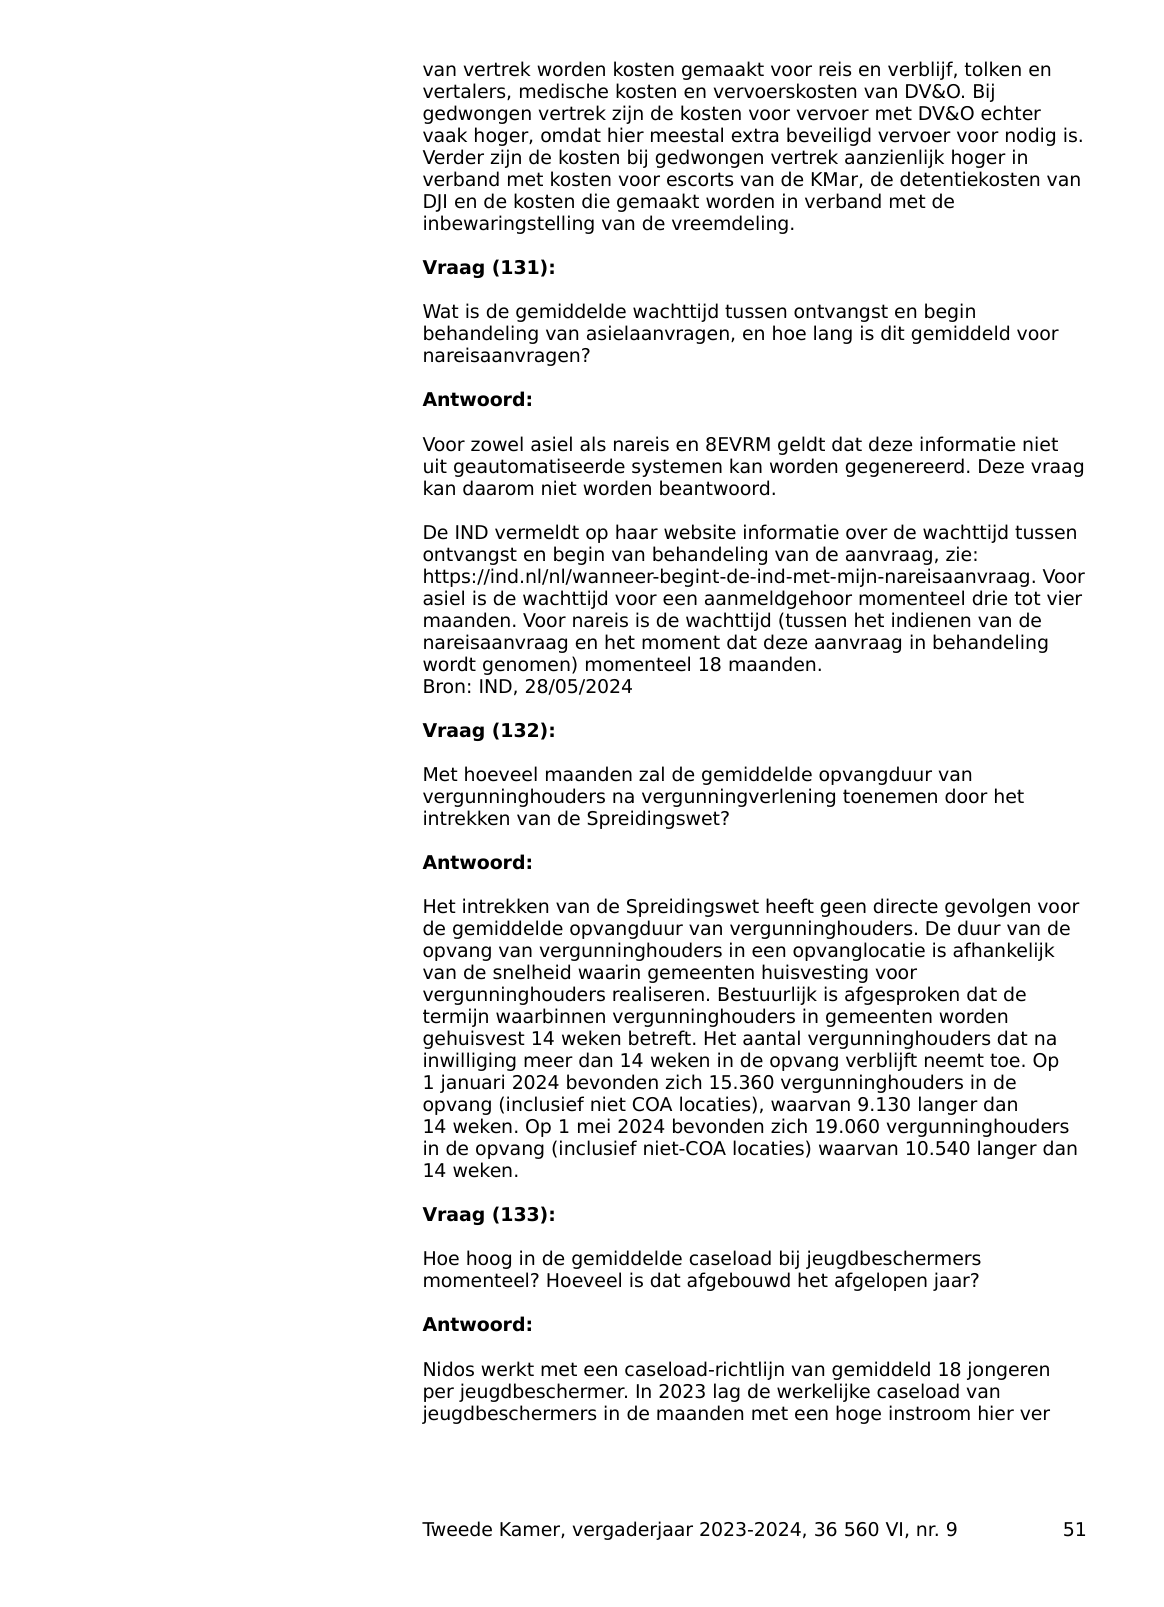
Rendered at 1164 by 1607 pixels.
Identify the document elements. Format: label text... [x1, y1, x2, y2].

text Bron: IND, 28/05/2024 [422, 676, 1087, 697]
subtitle Antwoord: [422, 389, 1087, 411]
text Het intrekken van de Spreidingswet heeft geen directe gevolgen voor de gemiddelde opvangduur van vergunninghouders. De duur van de opvang van vergunninghouders in een opvanglocatie is afhankelijk van de snelheid waarin gemeenten huisvesting voor vergunninghouders realiseren. Bestuurlijk is afgesproken dat de termijn waarbinnen vergunninghouders in gemeenten worden gehuisvest 14 weken betreft. Het aantal vergunninghouders dat na inwilliging meer dan 14 weken in de opvang verblijft neemt toe. Op 1 januari 2024 bevonden zich 15.360 vergunninghouders in de opvang (inclusief niet COA locaties), waarvan 9.130 langer dan 14 weken. Op 1 mei 2024 bevonden zich 19.060 vergunninghouders in de opvang (inclusief niet-COA locaties) waarvan 10.540 langer dan 14 weken. [422, 896, 1087, 1182]
text Met hoeveel maanden zal de gemiddelde opvangduur van vergunninghouders na vergunningverlening toenemen door het intrekken van de Spreidingswet? [422, 764, 1087, 830]
text Nidos werkt met een caseload-richtlijn van gemiddeld 18 jongeren per jeugdbeschermer. In 2023 lag de werkelijke caseload van jeugdbeschermers in de maanden met een hoge instroom hier ver [422, 1358, 1087, 1424]
subtitle Antwoord: [422, 852, 1087, 874]
text van vertrek worden kosten gemaakt voor reis en verblijf, tolken en vertalers, medische kosten en vervoerskosten van DV&O. Bij gedwongen vertrek zijn de kosten voor vervoer met DV&O echter vaak hoger, omdat hier meestal extra beveiligd vervoer voor nodig is. Verder zijn de kosten bij gedwongen vertrek aanzienlijk hoger in verband met kosten voor escorts van de KMar, de detentiekosten van DJI en de kosten die gemaakt worden in verband met de inbewaringstelling van de vreemdeling. [422, 59, 1087, 235]
text Voor zowel asiel als nareis en 8EVRM geldt dat deze informatie niet uit geautomatiseerde systemen kan worden gegenereerd. Deze vraag kan daarom niet worden beantwoord. [422, 433, 1087, 499]
text Hoe hoog in de gemiddelde caseload bij jeugdbeschermers momenteel? Hoeveel is dat afgebouwd het afgelopen jaar? [422, 1248, 1087, 1292]
subtitle Antwoord: [422, 1314, 1087, 1336]
text De IND vermeldt op haar website informatie over de wachttijd tussen ontvangst en begin van behandeling van de aanvraag, zie: https://ind.nl/nl/wanneer-begint-de-ind-met-mijn-nareisaanvraag. Voor asiel is de wachttijd voor een aanmeldgehoor momenteel drie tot vier maanden. Voor nareis is de wachttijd (tussen het indienen van de nareisaanvraag en het moment dat deze aanvraag in behandeling wordt genomen) momenteel 18 maanden. [422, 522, 1087, 676]
subtitle Vraag (133): [422, 1204, 1087, 1226]
text Wat is de gemiddelde wachttijd tussen ontvangst en begin behandeling van asielaanvragen, en hoe lang is dit gemiddeld voor nareisaanvragen? [422, 301, 1087, 367]
subtitle Vraag (132): [422, 720, 1087, 742]
subtitle Vraag (131): [422, 257, 1087, 279]
